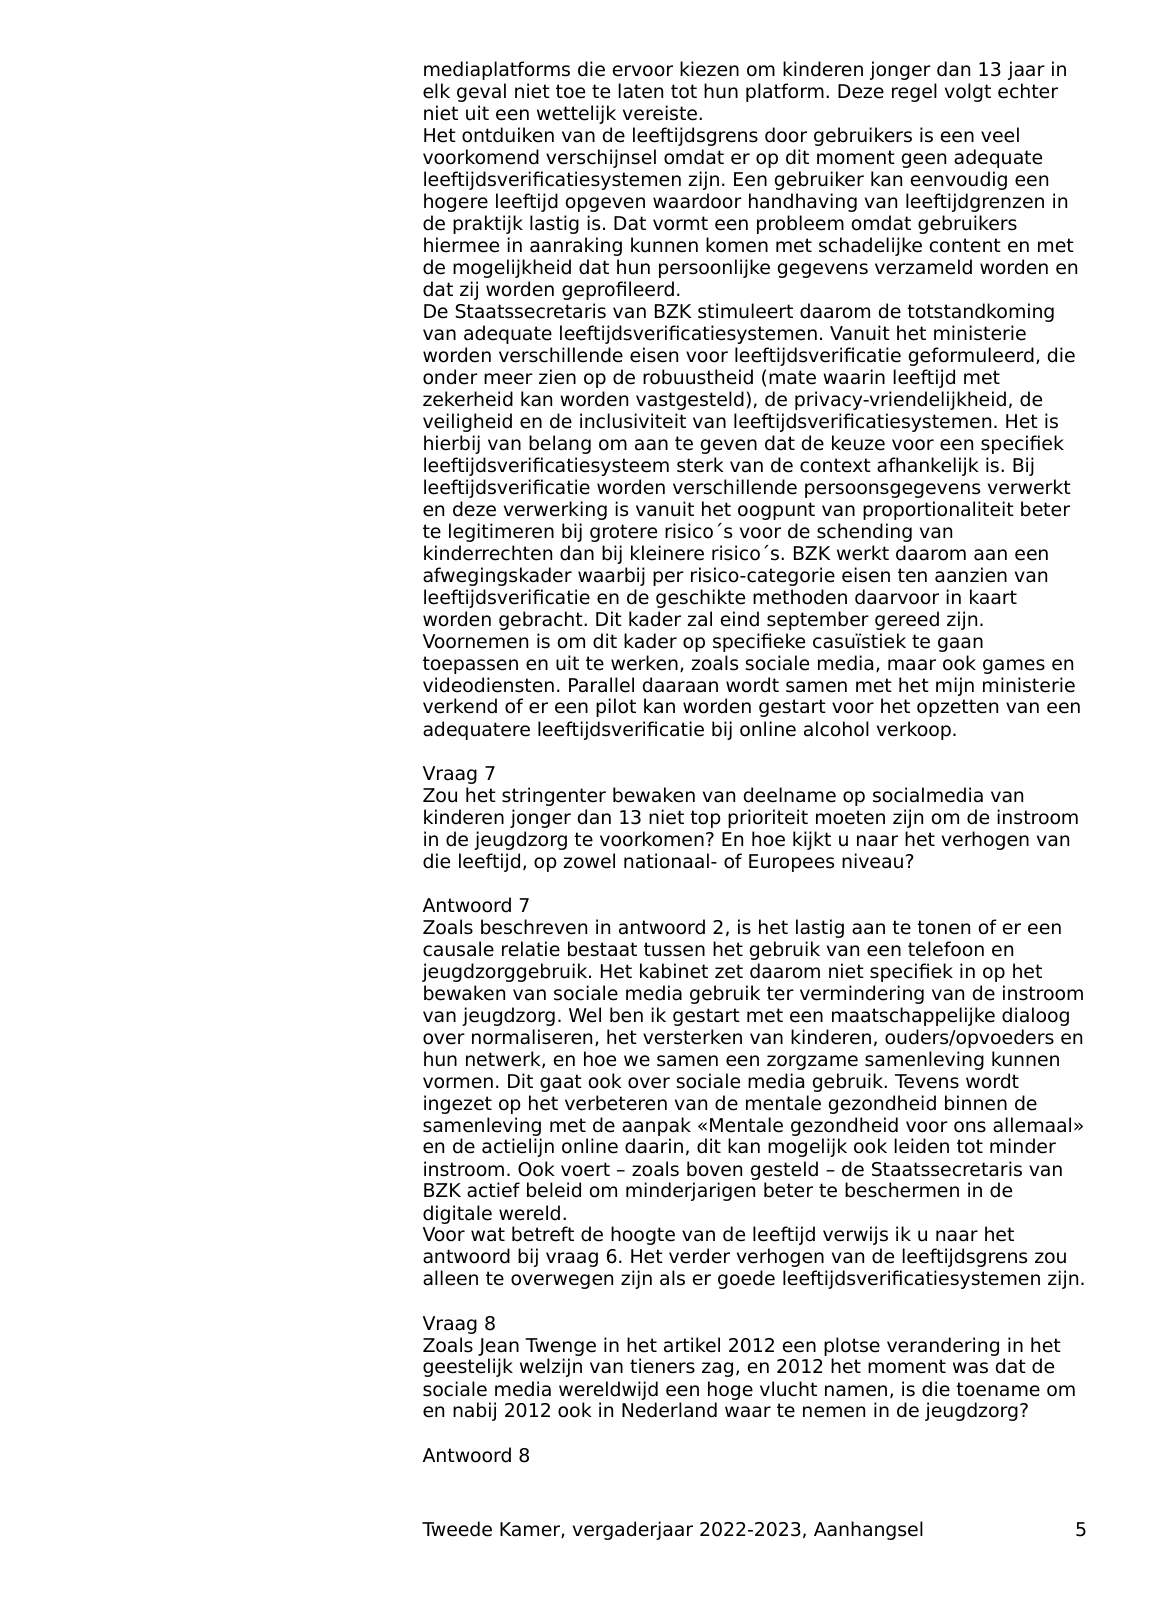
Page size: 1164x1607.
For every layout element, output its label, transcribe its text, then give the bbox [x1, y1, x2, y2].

text Voor wat betreft de hoogte van de leeftijd verwijs ik u naar het antwoord bij vraag 6. Het verder verhogen van de leeftijdsgrens zou alleen te overwegen zijn als er goede leeftijdsverificatiesystemen zijn. [422, 1224, 1087, 1290]
text Het ontduiken van de leeftijdsgrens door gebruikers is een veel voorkomend verschijnsel omdat er op dit moment geen adequate leeftijdsverificatiesystemen zijn. Een gebruiker kan eenvoudig een hogere leeftijd opgeven waardoor handhaving van leeftijdgrenzen in de praktijk lastig is. Dat vormt een probleem omdat gebruikers hiermee in aanraking kunnen komen met schadelijke content en met de mogelijkheid dat hun persoonlijke gegevens verzameld worden en dat zij worden geprofileerd. [422, 125, 1087, 301]
text mediaplatforms die ervoor kiezen om kinderen jonger dan 13 jaar in elk geval niet toe te laten tot hun platform. Deze regel volgt echter niet uit een wettelijk vereiste. [422, 59, 1087, 125]
text Antwoord 8 [422, 1444, 1087, 1467]
text Antwoord 7 [422, 895, 1087, 917]
text Zoals Jean Twenge in het artikel 2012 een plotse verandering in het geestelijk welzijn van tieners zag, en 2012 het moment was dat de sociale media wereldwijd een hoge vlucht namen, is die toename om en nabij 2012 ook in Nederland waar te nemen in de jeugdzorg? [422, 1334, 1087, 1422]
text Zoals beschreven in antwoord 2, is het lastig aan te tonen of er een causale relatie bestaat tussen het gebruik van een telefoon en jeugdzorggebruik. Het kabinet zet daarom niet specifiek in op het bewaken van sociale media gebruik ter vermindering van de instroom van jeugdzorg. Wel ben ik gestart met een maatschappelijke dialoog over normaliseren, het versterken van kinderen, ouders/opvoeders en hun netwerk, en hoe we samen een zorgzame samenleving kunnen vormen. Dit gaat ook over sociale media gebruik. Tevens wordt ingezet op het verbeteren van de mentale gezondheid binnen de samenleving met de aanpak «Mentale gezondheid voor ons allemaal» en de actielijn online daarin, dit kan mogelijk ook leiden tot minder instroom. Ook voert – zoals boven gesteld – de Staatssecretaris van BZK actief beleid om minderjarigen beter te beschermen in de digitale wereld. [422, 917, 1087, 1224]
text Vraag 7 [422, 763, 1087, 784]
text Vraag 8 [422, 1312, 1087, 1334]
text Zou het stringenter bewaken van deelname op socialmedia van kinderen jonger dan 13 niet top prioriteit moeten zijn om de instroom in de jeugdzorg te voorkomen? En hoe kijkt u naar het verhogen van die leeftijd, op zowel nationaal- of Europees niveau? [422, 784, 1087, 872]
text De Staatssecretaris van BZK stimuleert daarom de totstandkoming van adequate leeftijdsverificatiesystemen. Vanuit het ministerie worden verschillende eisen voor leeftijdsverificatie geformuleerd, die onder meer zien op de robuustheid (mate waarin leeftijd met zekerheid kan worden vastgesteld), de privacy-vriendelijkheid, de veiligheid en de inclusiviteit van leeftijdsverificatiesystemen. Het is hierbij van belang om aan te geven dat de keuze voor een specifiek leeftijdsverificatiesysteem sterk van de context afhankelijk is. Bij leeftijdsverificatie worden verschillende persoonsgegevens verwerkt en deze verwerking is vanuit het oogpunt van proportionaliteit beter te legitimeren bij grotere risico´s voor de schending van kinderrechten dan bij kleinere risico´s. BZK werkt daarom aan een afwegingskader waarbij per risico-categorie eisen ten aanzien van leeftijdsverificatie en de geschikte methoden daarvoor in kaart worden gebracht. Dit kader zal eind september gereed zijn. Voornemen is om dit kader op specifieke casuïstiek te gaan toepassen en uit te werken, zoals sociale media, maar ook games en videodiensten. Parallel daaraan wordt samen met het mijn ministerie verkend of er een pilot kan worden gestart voor het opzetten van een adequatere leeftijdsverificatie bij online alcohol verkoop. [422, 301, 1087, 740]
